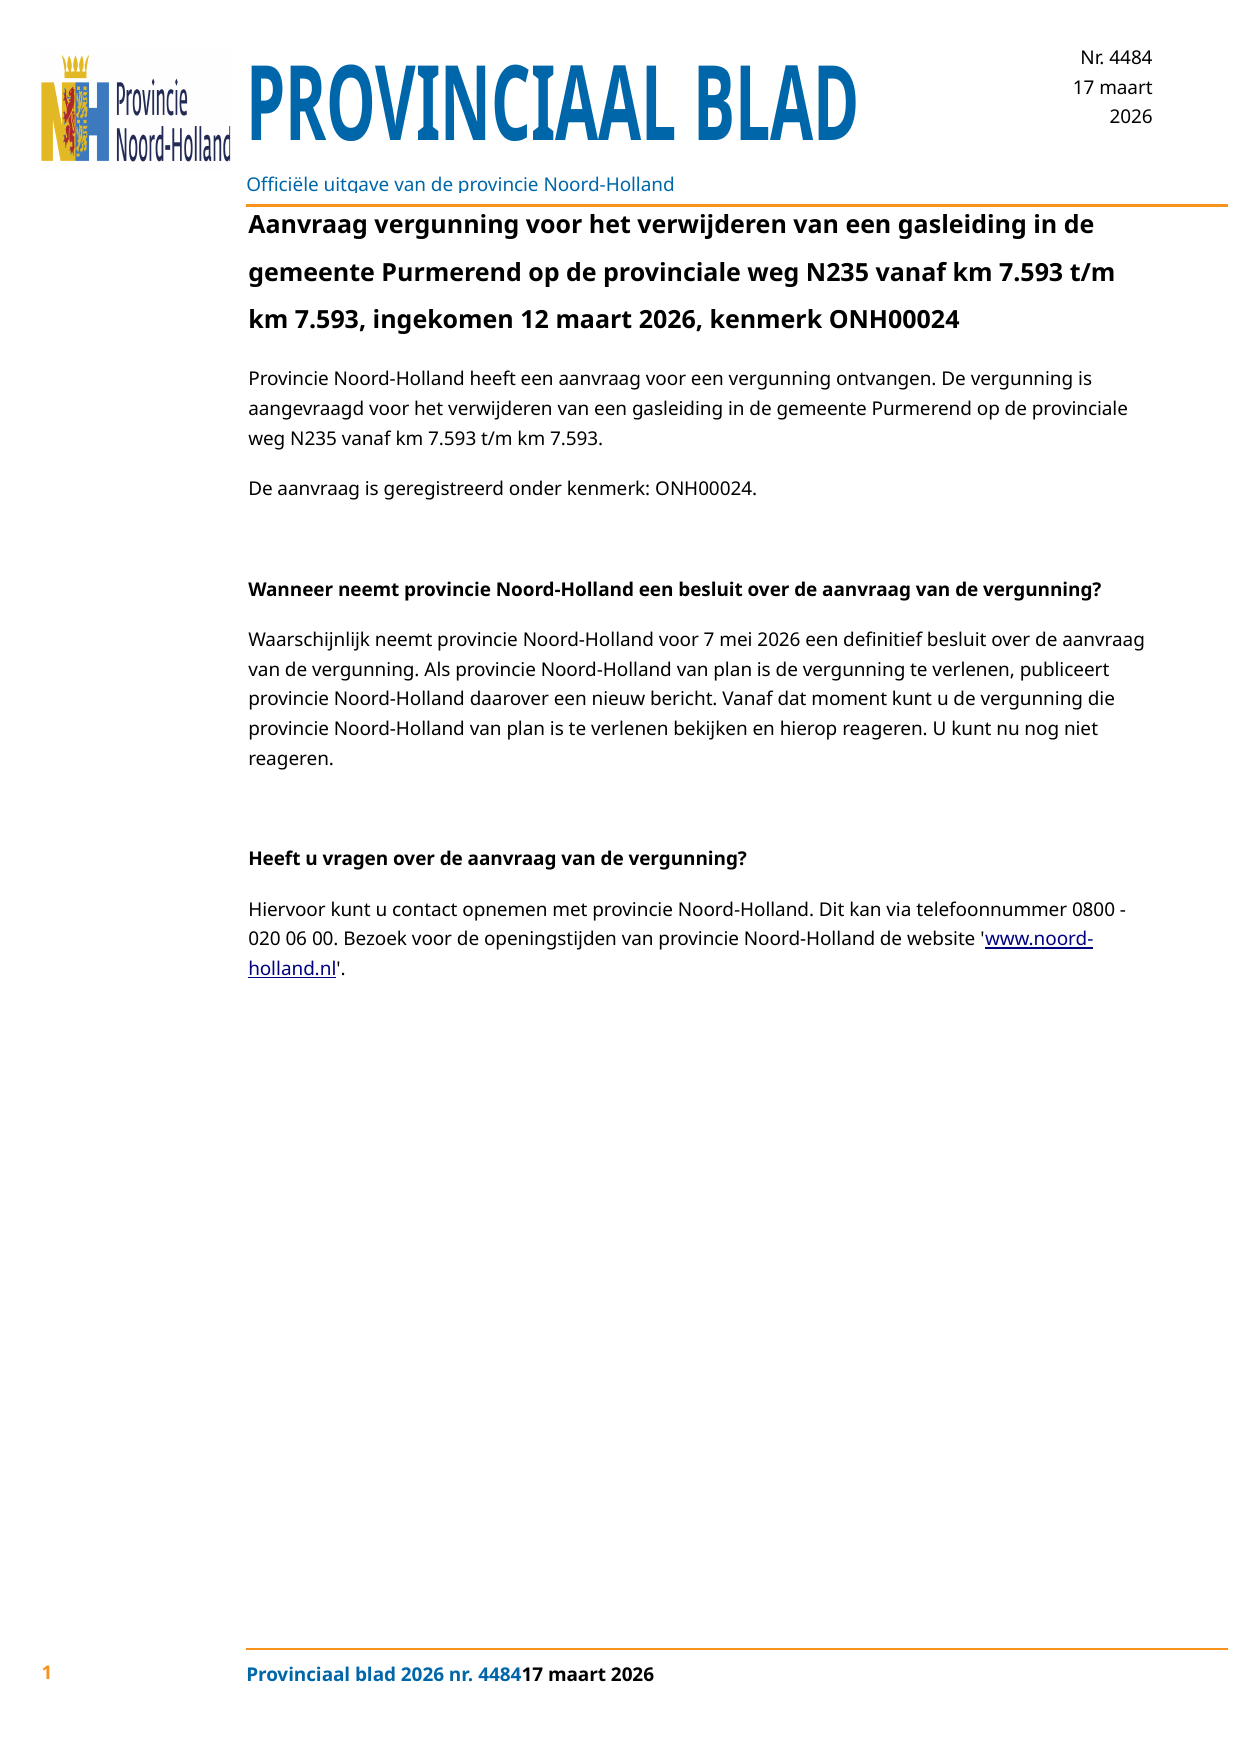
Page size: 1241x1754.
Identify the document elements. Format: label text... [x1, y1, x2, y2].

picture [41, 47, 231, 172]
text Heeft u vragen over de aanvraag van de vergunning? [248, 846, 1152, 871]
text De aanvraag is geregistreerd onder kenmerk: ONH00024. [248, 475, 1152, 501]
text Aanvraag vergunning voor het verwijderen van een gasleiding in de gemeente Purmerend op de provinciale weg N235 vanaf km 7.593 t/m km 7.593, ingekomen 12 maart 2026, kenmerk ONH00024 [248, 207, 1152, 336]
text Provincie Noord-Holland heeft een aanvraag voor een vergunning ontvangen. De vergunning is aangevraagd voor het verwijderen van een gasleiding in de gemeente Purmerend op de provinciale weg N235 vanaf km 7.593 t/m km 7.593. [248, 366, 1152, 450]
text Wanneer neemt provincie Noord-Holland een besluit over de aanvraag van de vergunning? [248, 576, 1152, 602]
text Waarschijnlijk neemt provincie Noord-Holland voor 7 mei 2026 een definitief besluit over de aanvraag van de vergunning. Als provincie Noord-Holland van plan is de vergunning te verlenen, publiceert provincie Noord-Holland daarover een nieuw bericht. Vanaf dat moment kunt u de vergunning die provincie Noord-Holland van plan is te verlenen bekijken en hierop reageren. U kunt nu nog niet reageren. [248, 626, 1152, 770]
text Hiervoor kunt u contact opnemen met provincie Noord-Holland. Dit kan via telefoonnummer 0800 - 020 06 00. Bezoek voor de openingstijden van provincie Noord-Holland de website 'www.noord-holland.nl'. [248, 896, 1152, 981]
